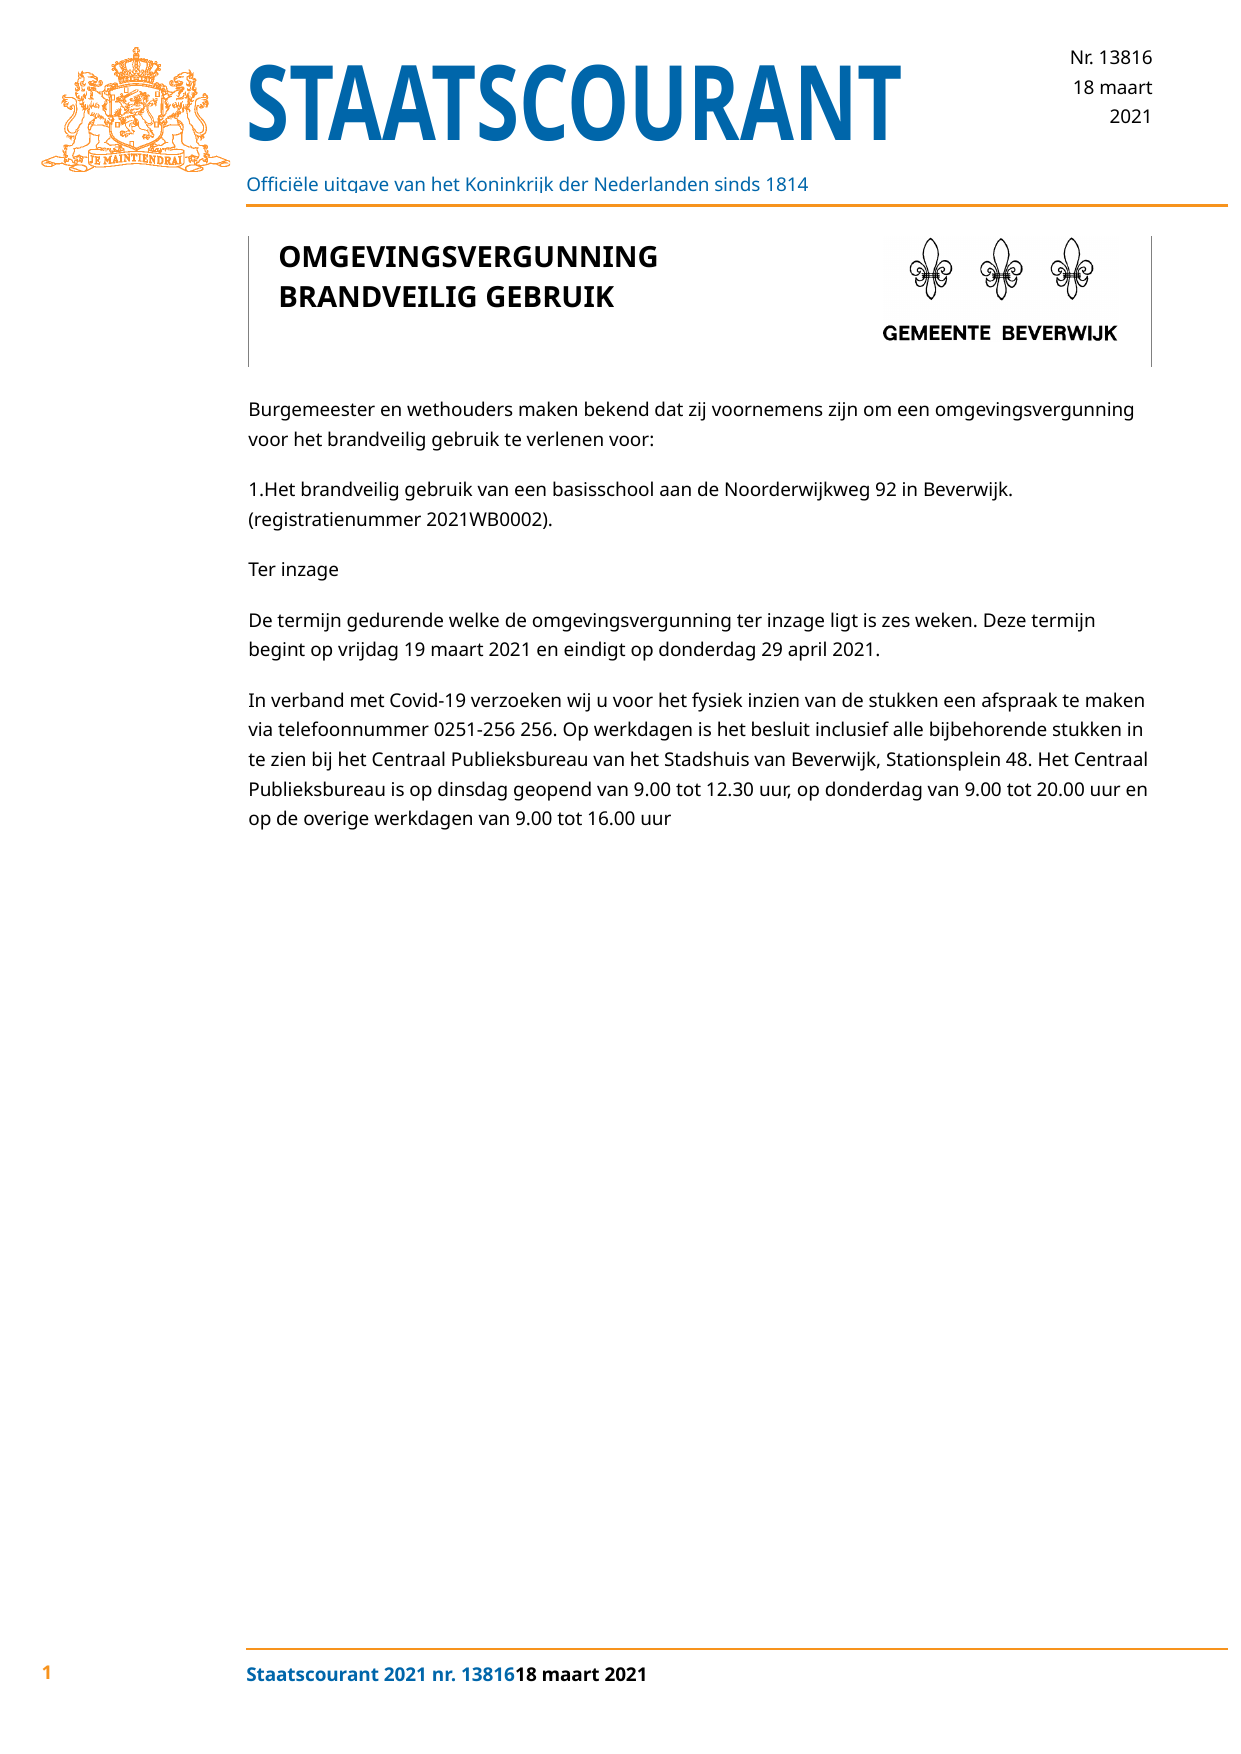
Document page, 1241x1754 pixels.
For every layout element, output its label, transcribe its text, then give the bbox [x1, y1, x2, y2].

text De termijn gedurende welke de omgevingsvergunning ter inzage ligt is zes weken. Deze termijn begint op vrijdag 19 maart 2021 en eindigt op donderdag 29 april 2021. [248, 607, 1152, 662]
text 1.Het brandveilig gebruik van een basisschool aan de Noorderwijkweg 92 in Beverwijk. (registratienummer 2021WB0002). [248, 477, 1152, 532]
text In verband met Covid-19 verzoeken wij u voor het fysiek inzien van de stukken een afspraak te maken via telefoonnummer 0251-256 256. Op werkdagen is het besluit inclusief alle bijbehorende stukken in te zien bij het Centraal Publieksbureau van het Stadshuis van Beverwijk, Stationsplein 48. Het Centraal Publieksbureau is op dinsdag geopend van 9.00 tot 12.30 uur, op donderdag van 9.00 tot 20.00 uur en op de overige werkdagen van 9.00 tot 16.00 uur [248, 687, 1152, 831]
table_header [850, 236, 1151, 367]
picture [41, 47, 231, 172]
picture [882, 236, 1119, 342]
text Ter inzage [248, 557, 1152, 582]
table_header OMGEVINGSVERGUNNING BRANDVEILIG GEBRUIK [249, 236, 850, 367]
text Burgemeester en wethouders maken bekend dat zij voornemens zijn om een omgevingsvergunning voor het brandveilig gebruik te verlenen voor: [248, 397, 1152, 452]
